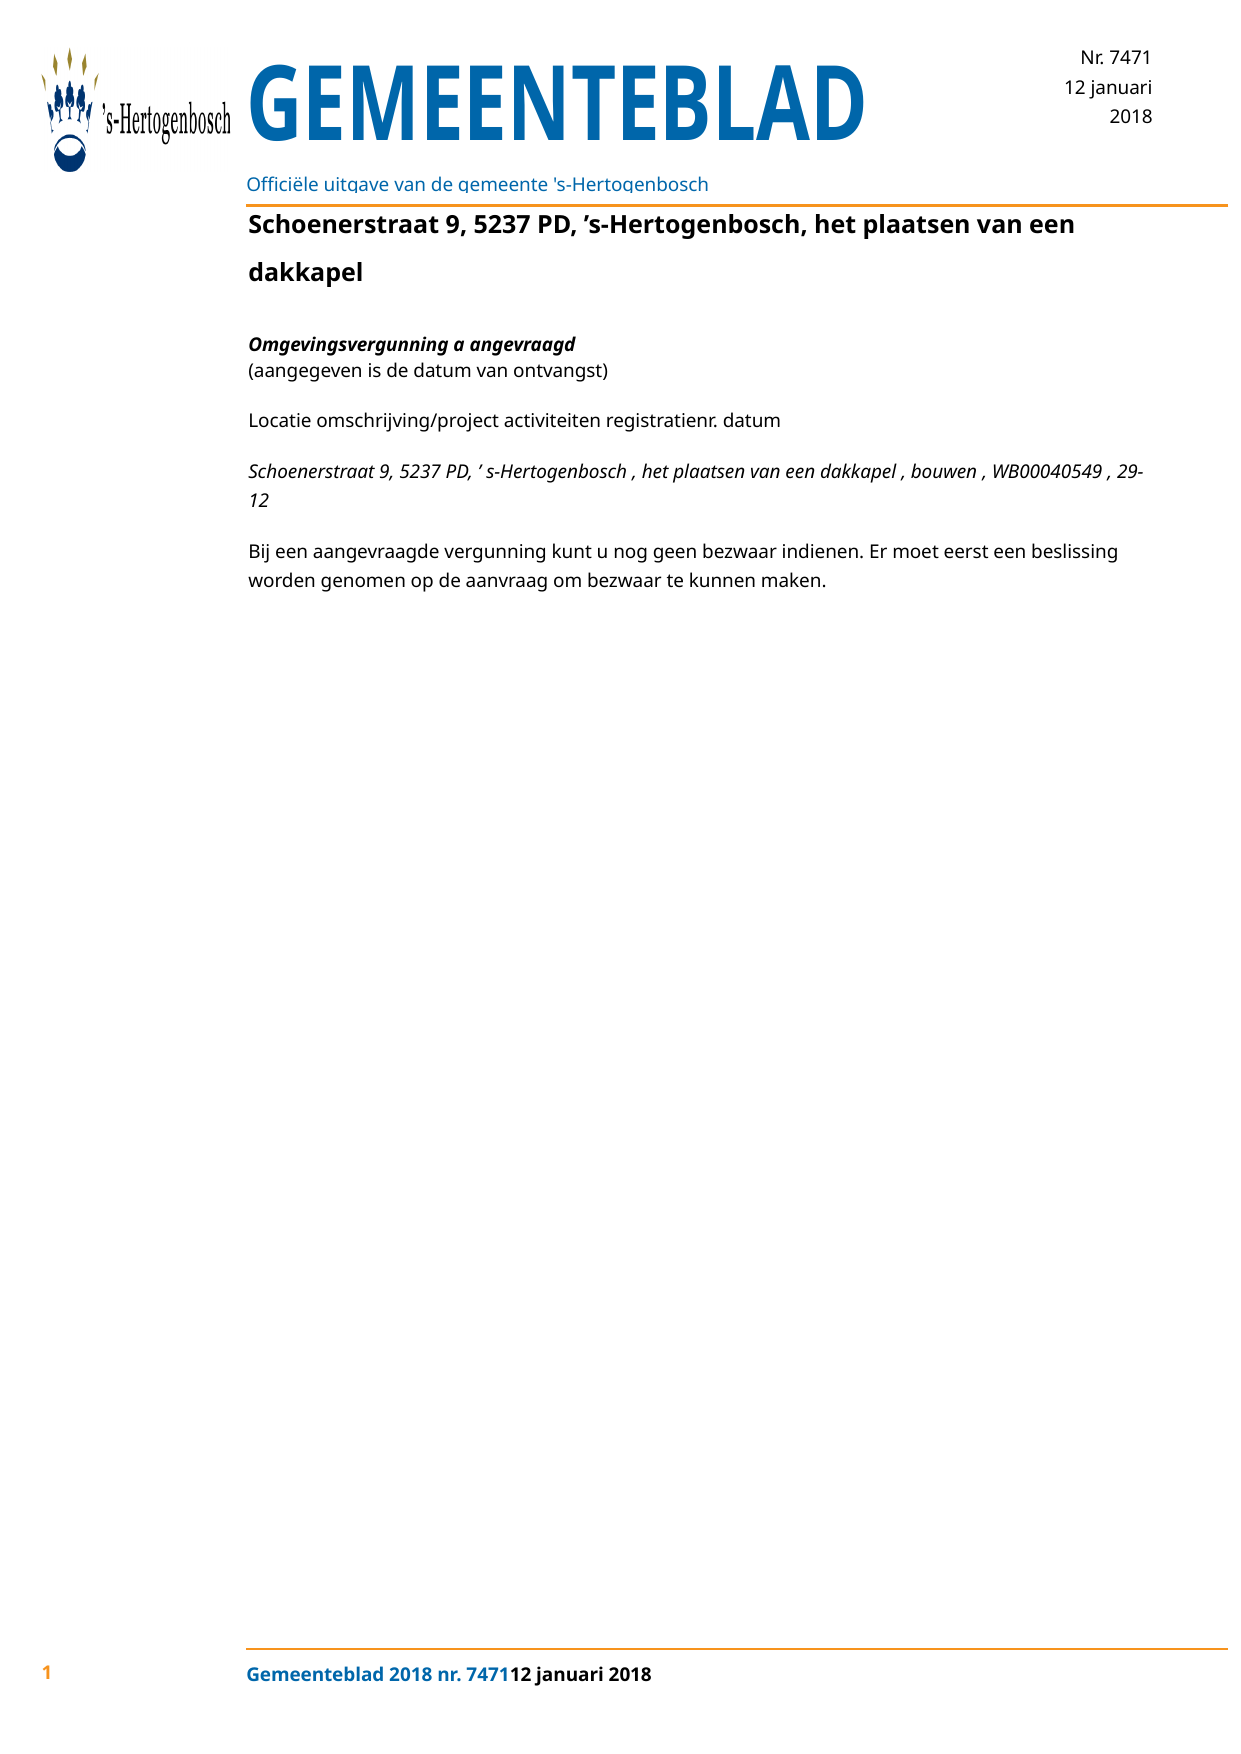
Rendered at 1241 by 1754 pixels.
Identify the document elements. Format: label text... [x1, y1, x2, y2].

text Omgevingsvergunning a angevraagd [248, 331, 1152, 357]
picture [41, 47, 231, 172]
text Schoenerstraat 9, 5237 PD, ’ s-Hertogenbosch , het plaatsen van een dakkapel , bouwen , WB00040549 , 29-12 [248, 458, 1152, 513]
text Locatie omschrijving/project activiteiten registratienr. datum [248, 408, 1152, 433]
text Schoenerstraat 9, 5237 PD, ’s-Hertogenbosch, het plaatsen van een dakkapel [248, 207, 1152, 288]
text Bij een aangevraagde vergunning kunt u nog geen bezwaar indienen. Er moet eerst een beslissing worden genomen op de aanvraag om bezwaar te kunnen maken. [248, 538, 1152, 593]
text (aangegeven is de datum van ontvangst) [248, 357, 1152, 383]
